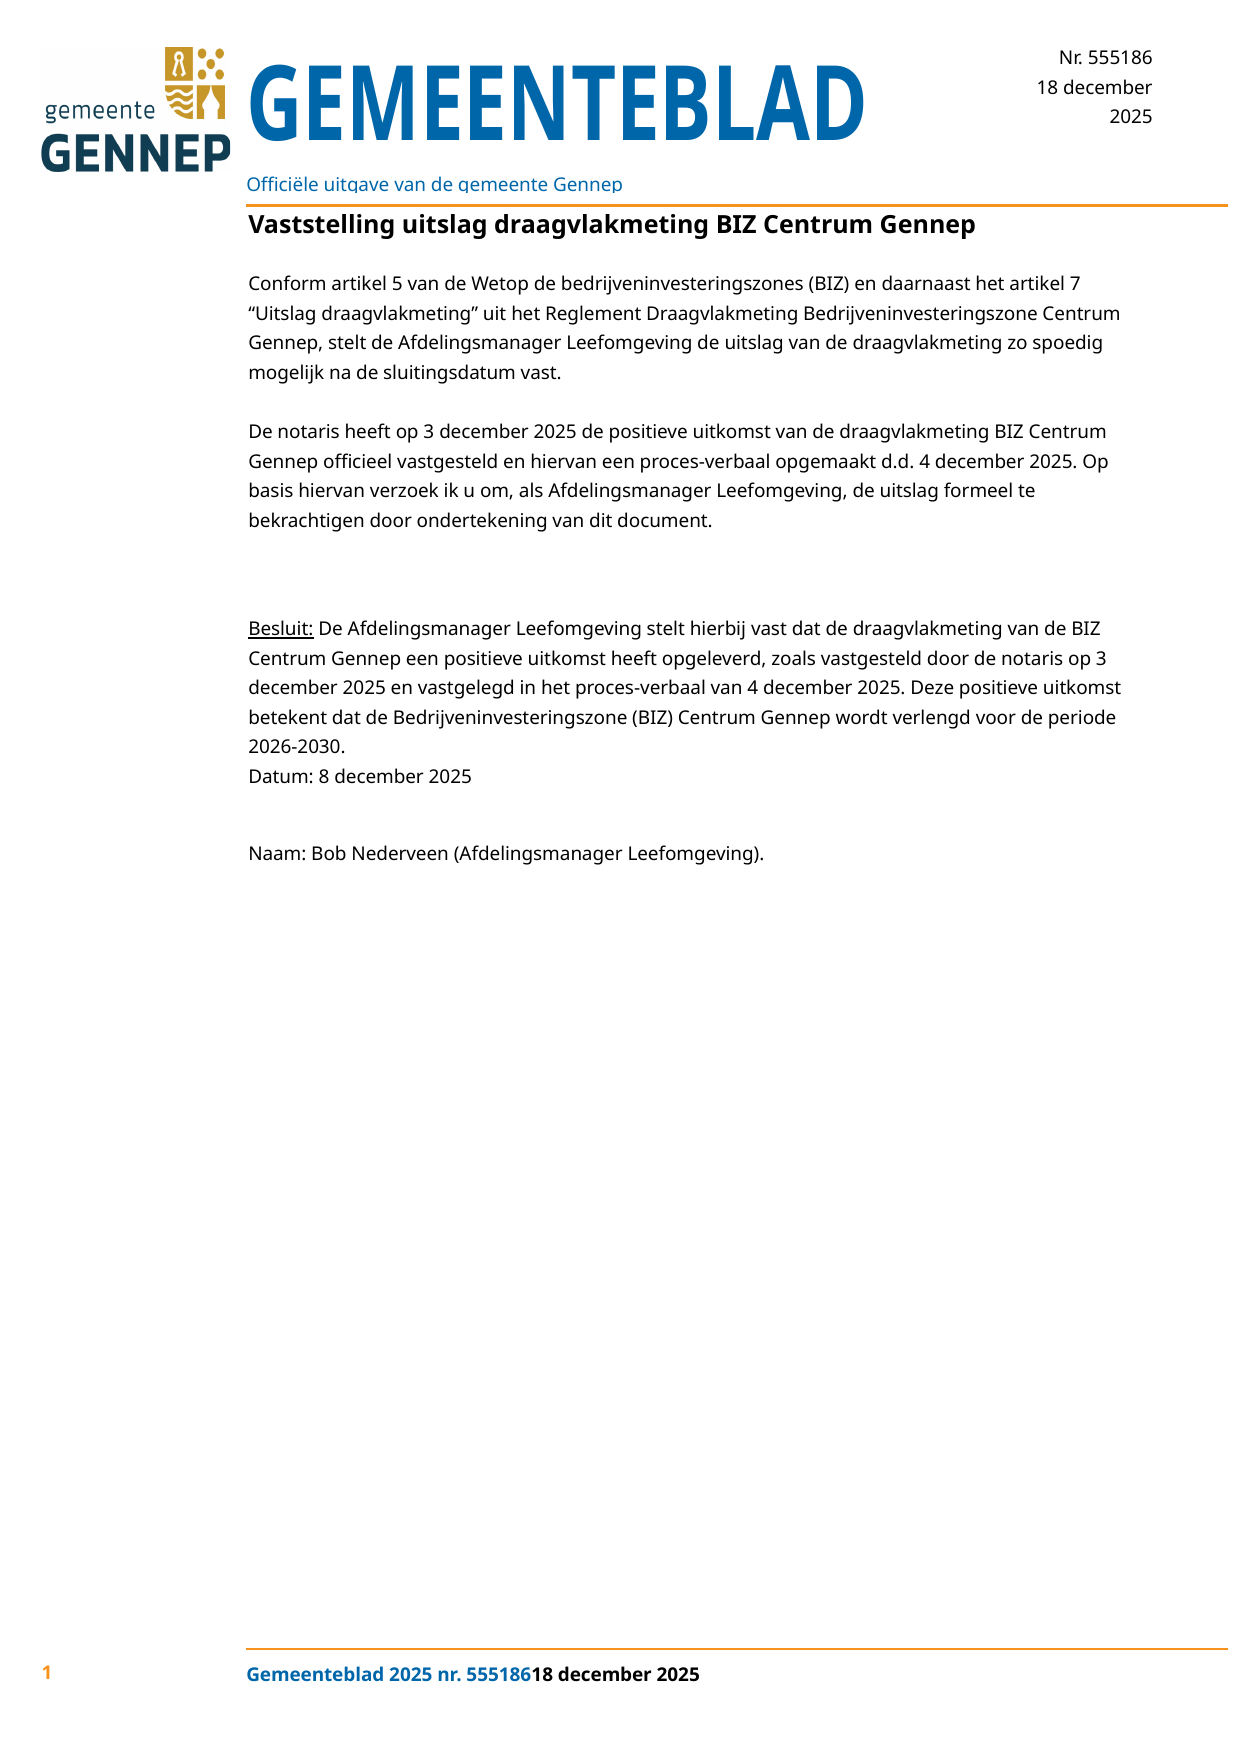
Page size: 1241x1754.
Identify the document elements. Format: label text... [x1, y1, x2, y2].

text Conform artikel 5 van de Wetop de bedrijveninvesteringszones (BIZ) en daarnaast het artikel 7 “Uitslag draagvlakmeting” uit het Reglement Draagvlakmeting Bedrijveninvesteringszone Centrum Gennep, stelt de Afdelingsmanager Leefomgeving de uitslag van de draagvlakmeting zo spoedig mogelijk na de sluitingsdatum vast. [248, 270, 1152, 385]
text Naam: Bob Nederveen (Afdelingsmanager Leefomgeving). [248, 841, 1152, 866]
text De notaris heeft op 3 december 2025 de positieve uitkomst van de draagvlakmeting BIZ Centrum Gennep officieel vastgesteld en hiervan een proces-verbaal opgemaakt d.d. 4 december 2025. Op basis hiervan verzoek ik u om, als Afdelingsmanager Leefomgeving, de uitslag formeel te bekrachtigen door ondertekening van dit document. [248, 418, 1152, 533]
picture [41, 47, 231, 172]
text Besluit: De Afdelingsmanager Leefomgeving stelt hierbij vast dat de draagvlakmeting van de BIZ Centrum Gennep een positieve uitkomst heeft opgeleverd, zoals vastgesteld door de notaris op 3 december 2025 en vastgelegd in het proces-verbaal van 4 december 2025. Deze positieve uitkomst betekent dat de Bedrijveninvesteringszone (BIZ) Centrum Gennep wordt verlengd voor de periode 2026-2030. [248, 615, 1152, 759]
text Vaststelling uitslag draagvlakmeting BIZ Centrum Gennep [248, 207, 1152, 241]
text Datum: 8 december 2025 [248, 763, 1152, 789]
